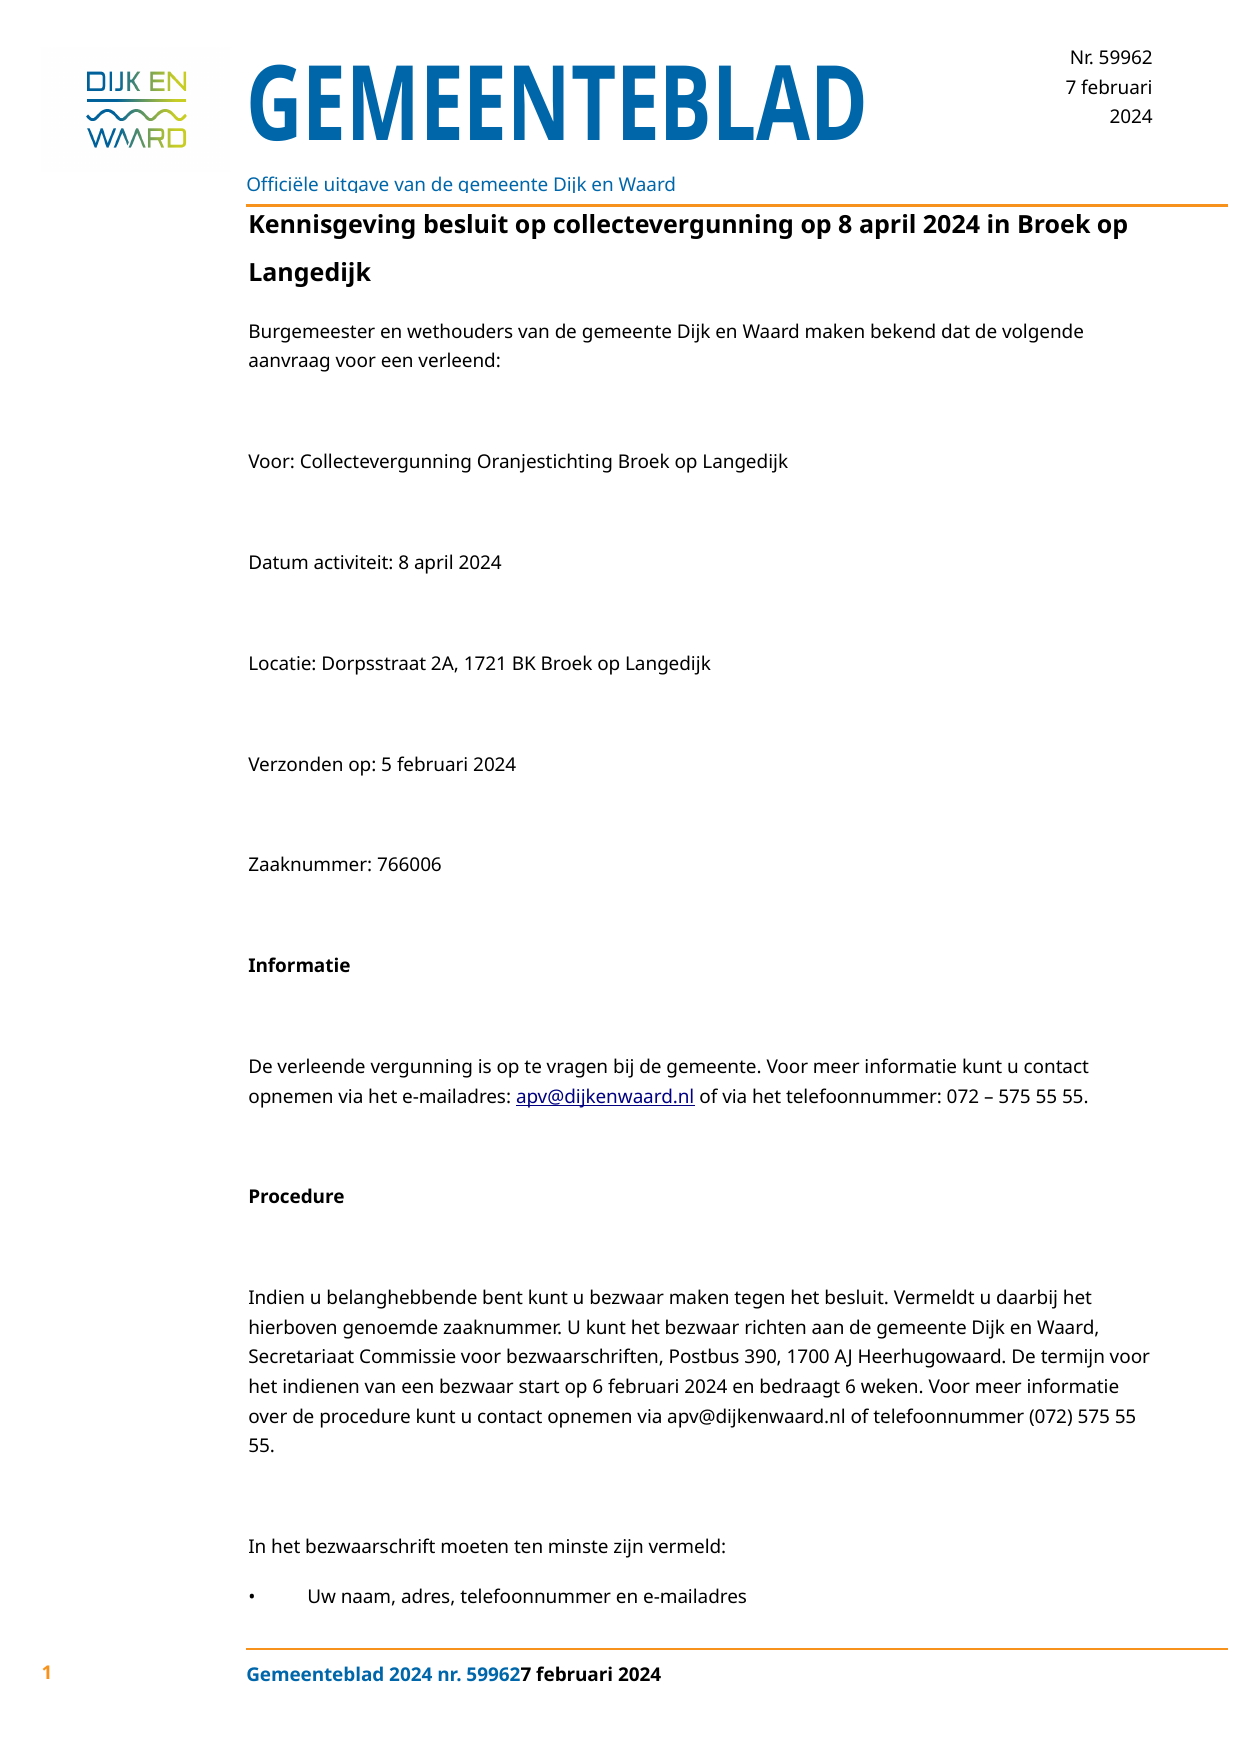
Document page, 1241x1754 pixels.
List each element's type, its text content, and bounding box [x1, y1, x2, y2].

picture [41, 47, 231, 172]
text Burgemeester en wethouders van de gemeente Dijk en Waard maken bekend dat de volgende aanvraag voor een verleend: [248, 318, 1152, 373]
text Informatie [248, 952, 1152, 978]
text Kennisgeving besluit op collectevergunning op 8 april 2024 in Broek op Langedijk [248, 207, 1152, 288]
text De verleende vergunning is op te vragen bij de gemeente. Voor meer informatie kunt u contact opnemen via het e-mailadres: apv@dijkenwaard.nl of via het telefoonnummer: 072 – 575 55 55. [248, 1053, 1152, 1109]
text Zaaknummer: 766006 [248, 852, 1152, 877]
text In het bezwaarschrift moeten ten minste zijn vermeld: [248, 1533, 1152, 1559]
text Locatie: Dorpsstraat 2A, 1721 BK Broek op Langedijk [248, 650, 1152, 676]
list Uw naam, adres, telefoonnummer en e-mailadres [248, 1584, 1152, 1609]
text Indien u belanghebbende bent kunt u bezwaar maken tegen het besluit. Vermeldt u daarbij het hierboven genoemde zaaknummer. U kunt het bezwaar richten aan de gemeente Dijk en Waard, Secretariaat Commissie voor bezwaarschriften, Postbus 390, 1700 AJ Heerhugowaard. De termijn voor het indienen van een bezwaar start op 6 februari 2024 en bedraagt 6 weken. Voor meer informatie over de procedure kunt u contact opnemen via apv@dijkenwaard.nl of telefoonnummer (072) 575 55 55. [248, 1284, 1152, 1458]
text Verzonden op: 5 februari 2024 [248, 751, 1152, 777]
text Procedure [248, 1184, 1152, 1209]
text Voor: Collectevergunning Oranjestichting Broek op Langedijk [248, 448, 1152, 474]
text Datum activiteit: 8 april 2024 [248, 549, 1152, 575]
